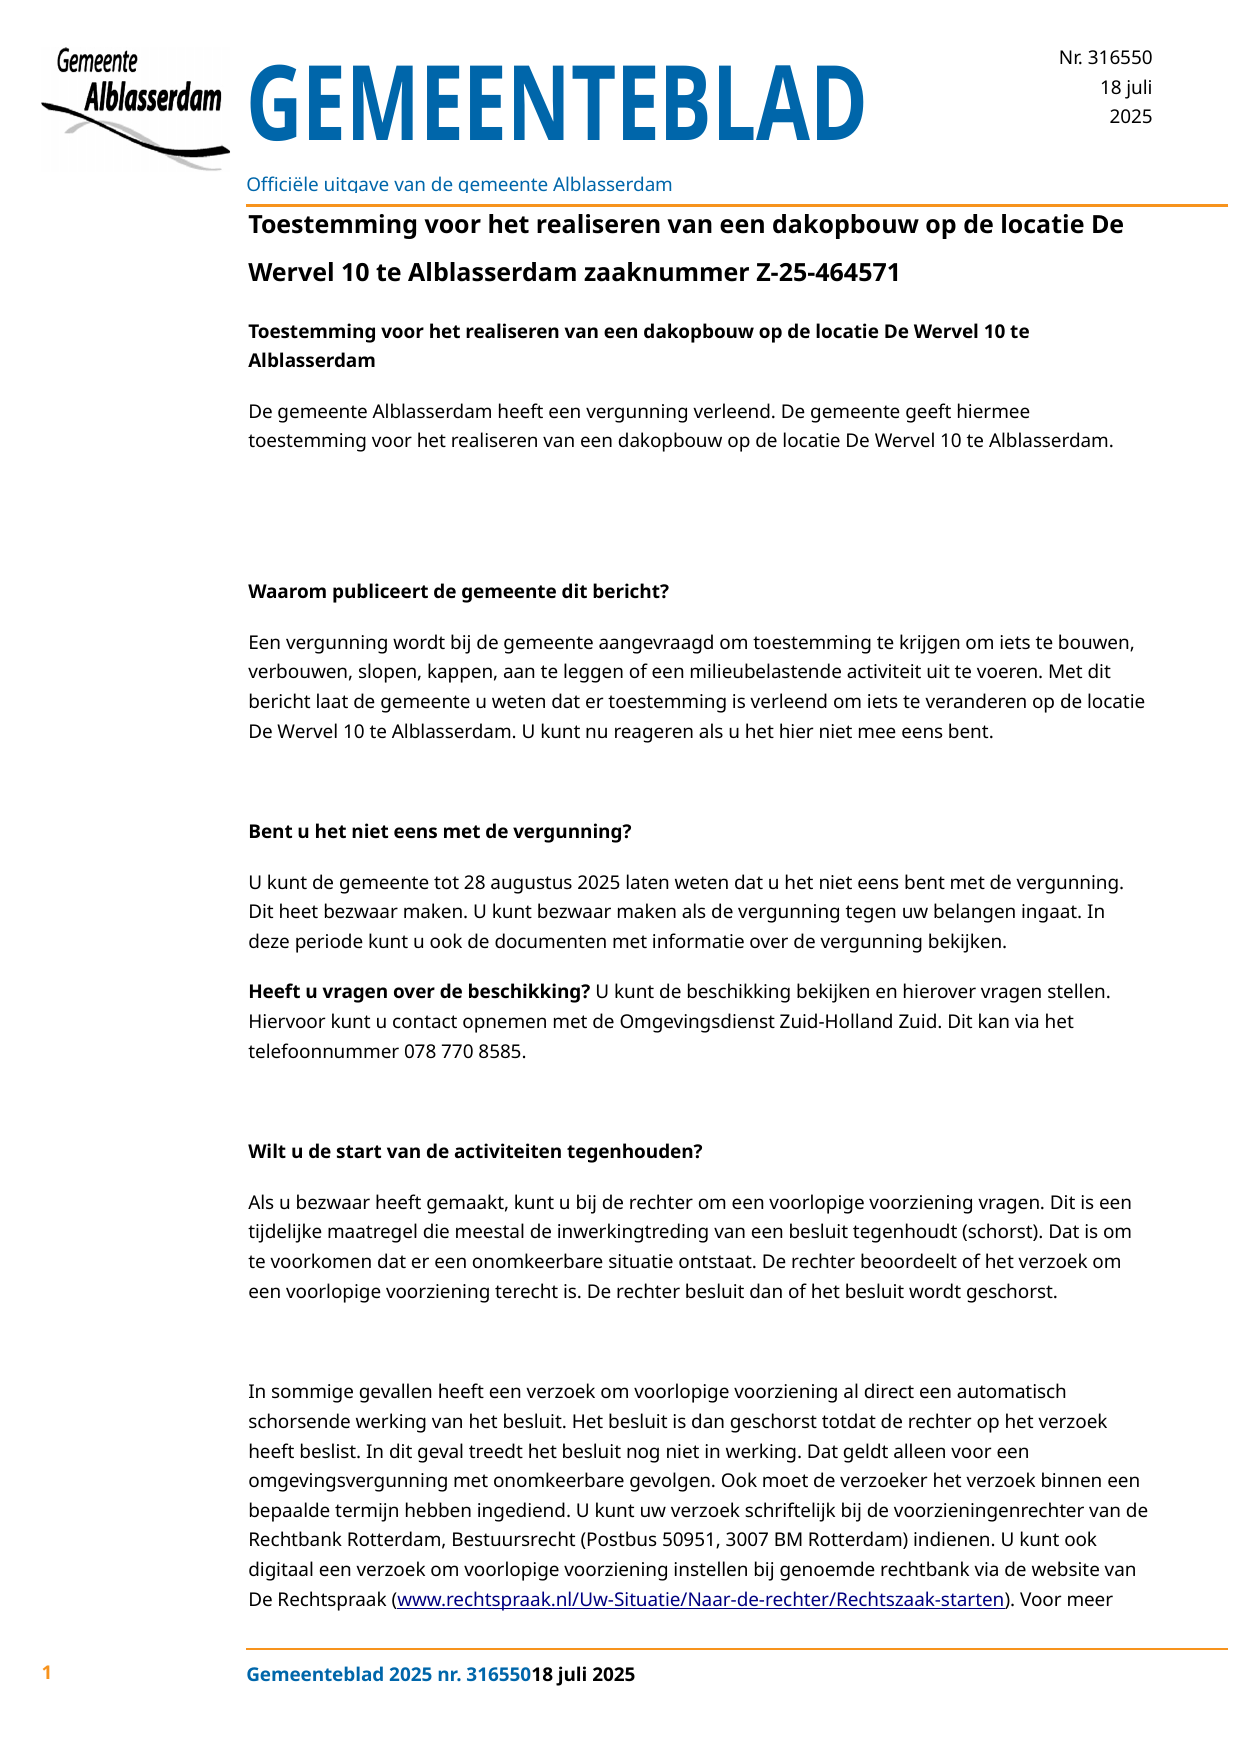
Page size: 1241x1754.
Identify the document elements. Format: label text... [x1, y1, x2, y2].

text Bent u het niet eens met de vergunning? [248, 819, 1152, 844]
text Toestemming voor het realiseren van een dakopbouw op de locatie De Wervel 10 te Alblasserdam zaaknummer Z-25-464571 [248, 207, 1152, 288]
text De gemeente Alblasserdam heeft een vergunning verleend. De gemeente geeft hiermee toestemming voor het realiseren van een dakopbouw op de locatie De Wervel 10 te Alblasserdam. [248, 398, 1152, 453]
text U kunt de gemeente tot 28 augustus 2025 laten weten dat u het niet eens bent met de vergunning. Dit heet bezwaar maken. U kunt bezwaar maken als de vergunning tegen uw belangen ingaat. In deze periode kunt u ook de documenten met informatie over de vergunning bekijken. [248, 869, 1152, 954]
text Wilt u de start van de activiteiten tegenhouden? [248, 1139, 1152, 1164]
text Een vergunning wordt bij de gemeente aangevraagd om toestemming te krijgen om iets te bouwen, verbouwen, slopen, kappen, aan te leggen of een milieubelastende activiteit uit te voeren. Met dit bericht laat de gemeente u weten dat er toestemming is verleend om iets te veranderen op de locatie De Wervel 10 te Alblasserdam. U kunt nu reageren als u het hier niet mee eens bent. [248, 629, 1152, 744]
text Toestemming voor het realiseren van een dakopbouw op de locatie De Wervel 10 te Alblasserdam [248, 318, 1152, 373]
text In sommige gevallen heeft een verzoek om voorlopige voorziening al direct een automatisch schorsende werking van het besluit. Het besluit is dan geschorst totdat de rechter op het verzoek heeft beslist. In dit geval treedt het besluit nog niet in werking. Dat geldt alleen voor een omgevingsvergunning met onomkeerbare gevolgen. Ook moet de verzoeker het verzoek binnen een bepaalde termijn hebben ingediend. U kunt uw verzoek schriftelijk bij de voorzieningenrechter van de Rechtbank Rotterdam, Bestuursrecht (Postbus 50951, 3007 BM Rotterdam) indienen. U kunt ook digitaal een verzoek om voorlopige voorziening instellen bij genoemde rechtbank via de website van De Rechtspraak (www.rechtspraak.nl/Uw-Situatie/Naar-de-rechter/Rechtszaak-starten). Voor meer [248, 1379, 1152, 1612]
text Heeft u vragen over de beschikking? U kunt de beschikking bekijken en hierover vragen stellen. Hiervoor kunt u contact opnemen met de Omgevingsdienst Zuid-Holland Zuid. Dit kan via het telefoonnummer 078 770 8585. [248, 979, 1152, 1064]
text Waarom publiceert de gemeente dit bericht? [248, 579, 1152, 604]
picture [41, 47, 231, 172]
text Als u bezwaar heeft gemaakt, kunt u bij de rechter om een voorlopige voorziening vragen. Dit is een tijdelijke maatregel die meestal de inwerkingtreding van een besluit tegenhoudt (schorst). Dat is om te voorkomen dat er een onomkeerbare situatie ontstaat. De rechter beoordeelt of het verzoek om een voorlopige voorziening terecht is. De rechter besluit dan of het besluit wordt geschorst. [248, 1189, 1152, 1304]
